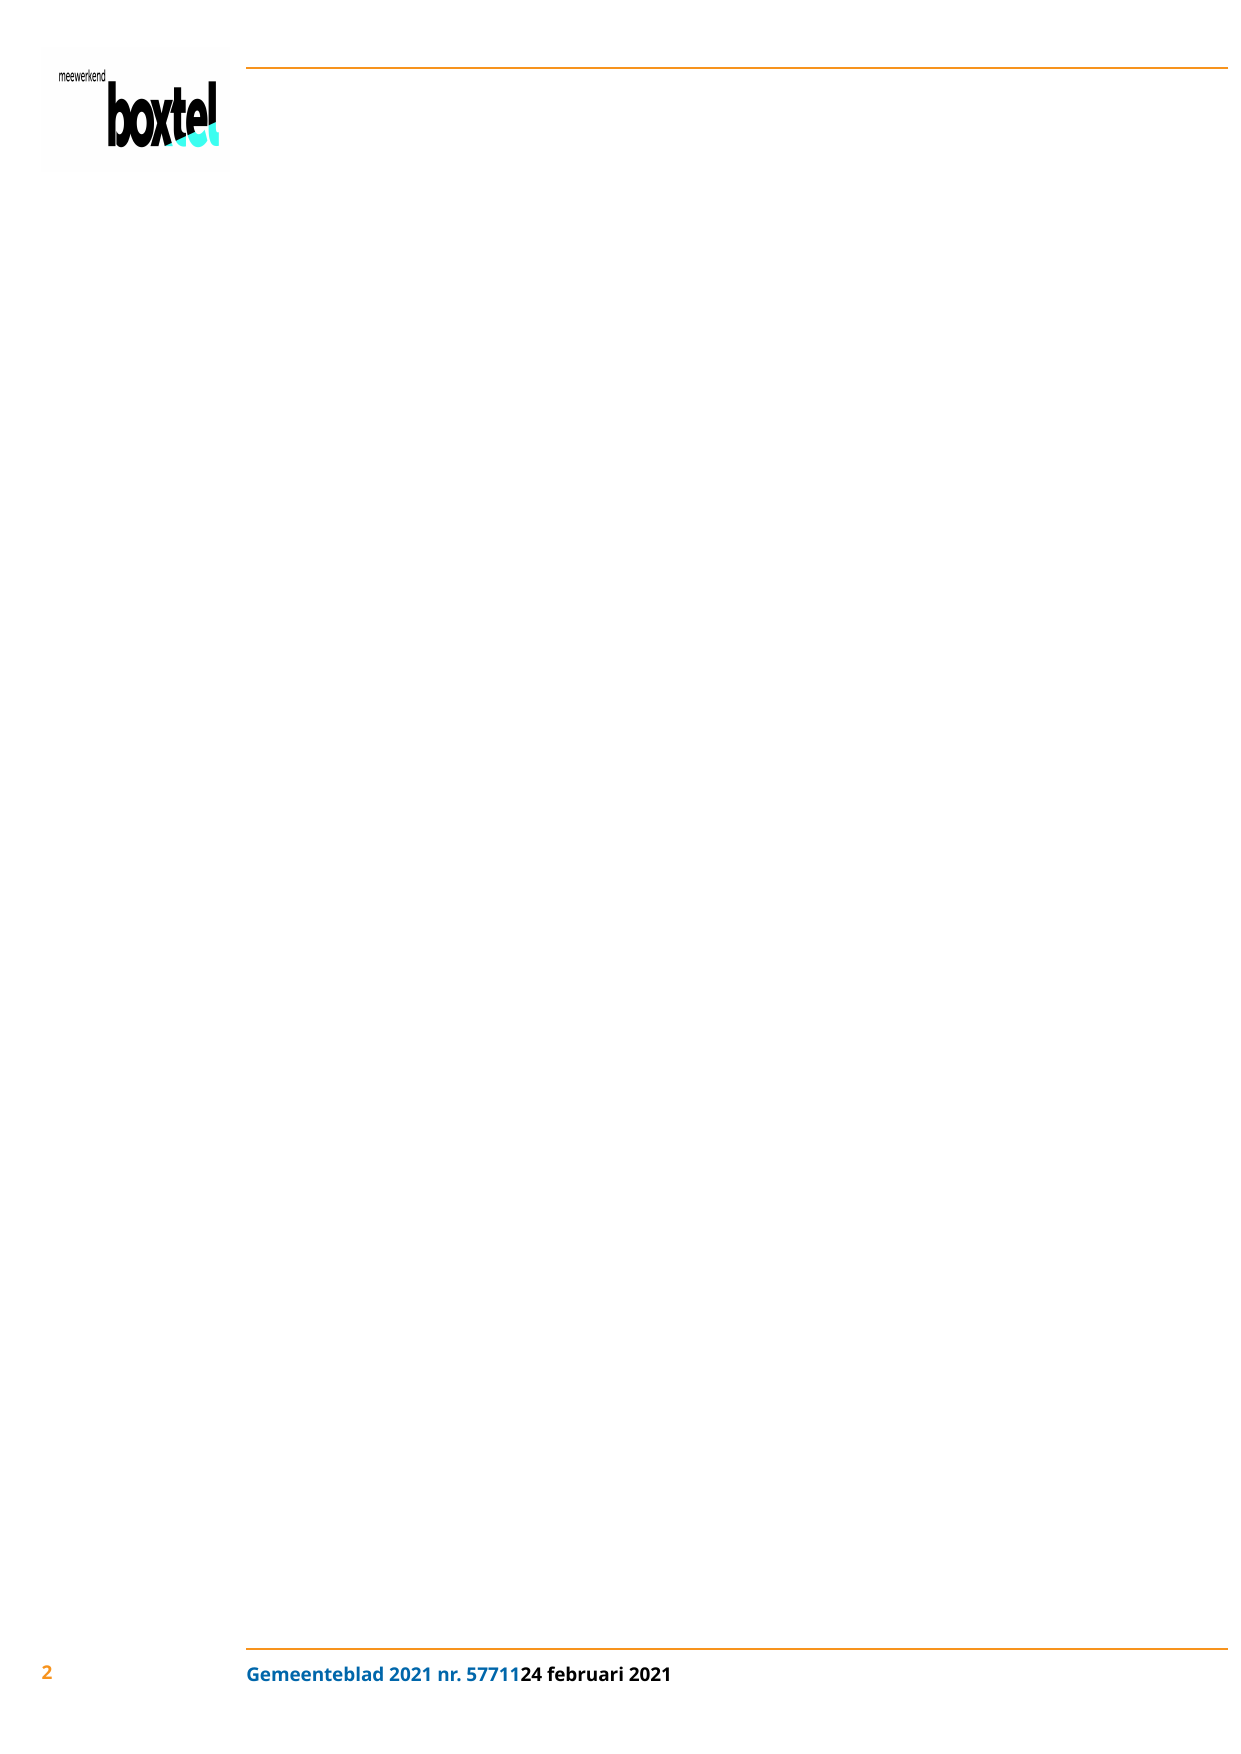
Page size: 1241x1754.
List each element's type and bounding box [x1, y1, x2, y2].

picture [41, 47, 231, 172]
